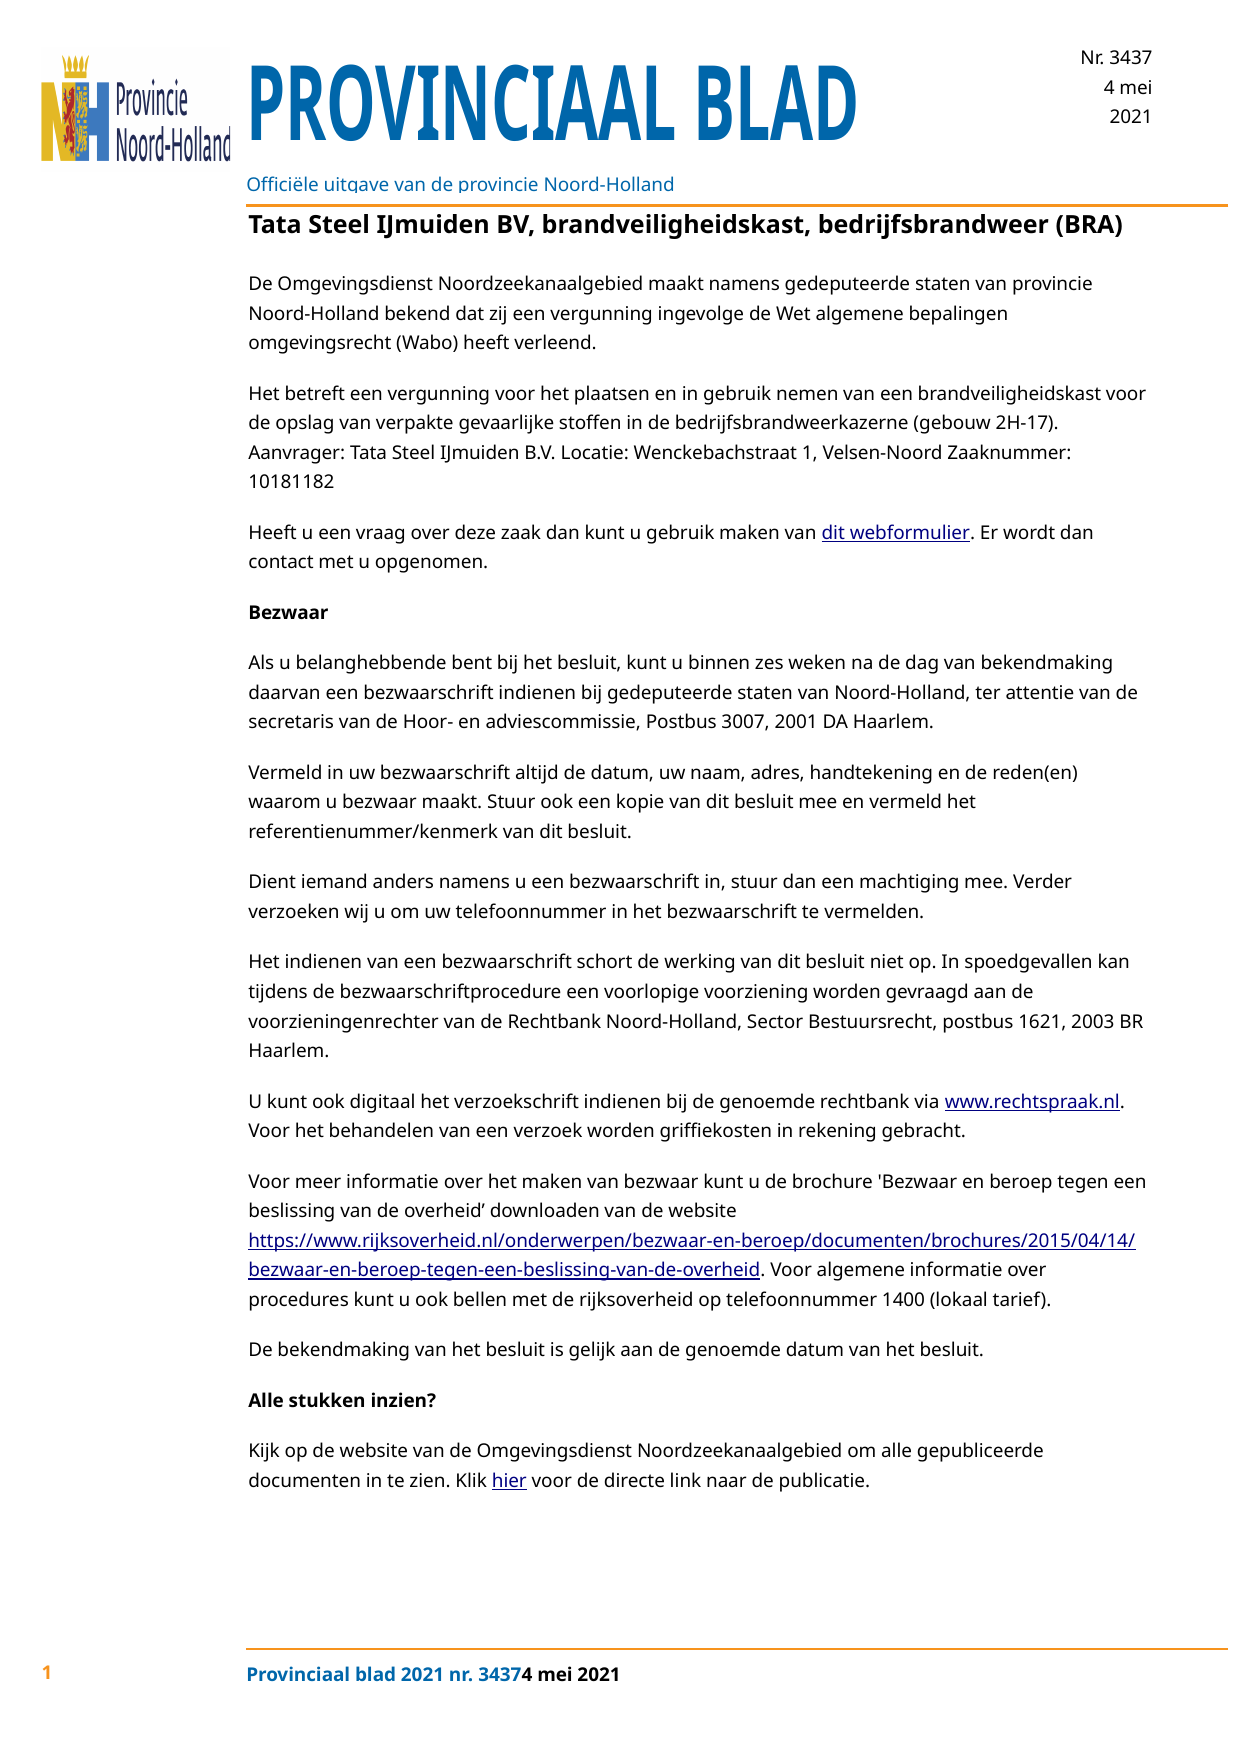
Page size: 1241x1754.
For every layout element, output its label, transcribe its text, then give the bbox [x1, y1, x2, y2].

text Het indienen van een bezwaarschrift schort de werking van dit besluit niet op. In spoedgevallen kan tijdens de bezwaarschriftprocedure een voorlopige voorziening worden gevraagd aan de voorzieningenrechter van de Rechtbank Noord-Holland, Sector Bestuursrecht, postbus 1621, 2003 BR Haarlem. [248, 949, 1152, 1063]
text Tata Steel IJmuiden BV, brandveiligheidskast, bedrijfsbrandweer (BRA) [248, 207, 1152, 241]
text Alle stukken inzien? [248, 1387, 1152, 1413]
text Vermeld in uw bezwaarschrift altijd de datum, uw naam, adres, handtekening en de reden(en) waarom u bezwaar maakt. Stuur ook een kopie van dit besluit mee en vermeld het referentienummer/kenmerk van dit besluit. [248, 759, 1152, 844]
text Heeft u een vraag over deze zaak dan kunt u gebruik maken van dit webformulier. Er wordt dan contact met u opgenomen. [248, 519, 1152, 574]
text Bezwaar [248, 599, 1152, 625]
text Als u belanghebbende bent bij het besluit, kunt u binnen zes weken na de dag van bekendmaking daarvan een bezwaarschrift indienen bij gedeputeerde staten van Noord-Holland, ter attentie van de secretaris van de Hoor- en adviescommissie, Postbus 3007, 2001 DA Haarlem. [248, 649, 1152, 734]
text Kijk op de website van de Omgevingsdienst Noordzeekanaalgebied om alle gepubliceerde documenten in te zien. Klik hier voor de directe link naar de publicatie. [248, 1437, 1152, 1493]
text De Omgevingsdienst Noordzeekanaalgebied maakt namens gedeputeerde staten van provincie Noord-Holland bekend dat zij een vergunning ingevolge de Wet algemene bepalingen omgevingsrecht (Wabo) heeft verleend. [248, 270, 1152, 355]
picture [41, 47, 231, 172]
text De bekendmaking van het besluit is gelijk aan de genoemde datum van het besluit. [248, 1337, 1152, 1362]
text Het betreft een vergunning voor het plaatsen en in gebruik nemen van een brandveiligheidskast voor de opslag van verpakte gevaarlijke stoffen in de bedrijfsbrandweerkazerne (gebouw 2H-17). Aanvrager: Tata Steel IJmuiden B.V. Locatie: Wenckebachstraat 1, Velsen-Noord Zaaknummer: 10181182 [248, 380, 1152, 494]
text Voor meer informatie over het maken van bezwaar kunt u de brochure 'Bezwaar en beroep tegen een beslissing van de overheid’ downloaden van de website https://www.rijksoverheid.nl/onderwerpen/bezwaar-en-beroep/documenten/brochures/2015/04/14/bezwaar-en-beroep-tegen-een-beslissing-van-de-overheid. Voor algemene informatie over procedures kunt u ook bellen met de rijksoverheid op telefoonnummer 1400 (lokaal tarief). [248, 1168, 1152, 1312]
text Dient iemand anders namens u een bezwaarschrift in, stuur dan een machtiging mee. Verder verzoeken wij u om uw telefoonnummer in het bezwaarschrift te vermelden. [248, 869, 1152, 924]
text U kunt ook digitaal het verzoekschrift indienen bij de genoemde rechtbank via www.rechtspraak.nl. Voor het behandelen van een verzoek worden griffiekosten in rekening gebracht. [248, 1088, 1152, 1143]
